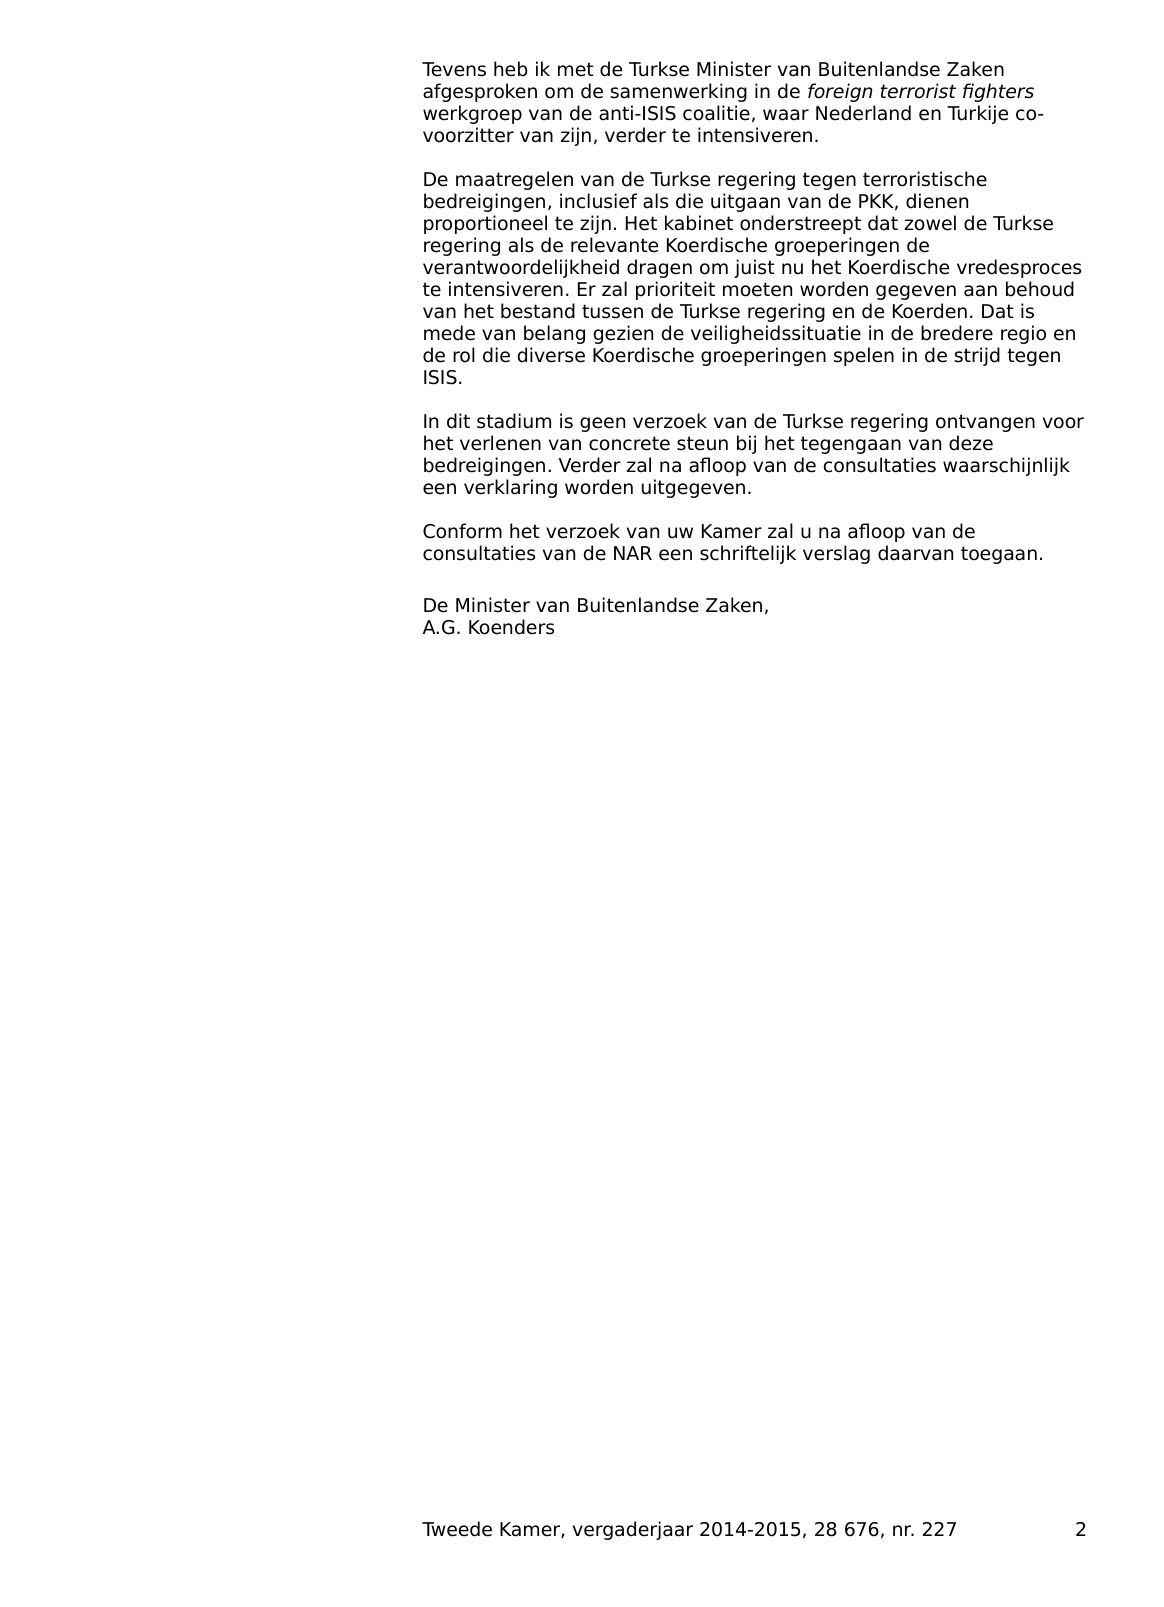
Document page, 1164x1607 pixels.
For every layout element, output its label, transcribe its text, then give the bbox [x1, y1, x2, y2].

text De maatregelen van de Turkse regering tegen terroristische bedreigingen, inclusief als die uitgaan van de PKK, dienen proportioneel te zijn. Het kabinet onderstreept dat zowel de Turkse regering als de relevante Koerdische groeperingen de verantwoordelijkheid dragen om juist nu het Koerdische vredesproces te intensiveren. Er zal prioriteit moeten worden gegeven aan behoud van het bestand tussen de Turkse regering en de Koerden. Dat is mede van belang gezien de veiligheidssituatie in de bredere regio en de rol die diverse Koerdische groeperingen spelen in de strijd tegen ISIS. [422, 169, 1087, 389]
text De Minister van Buitenlandse Zaken, A.G. Koenders [422, 595, 1087, 639]
text Tevens heb ik met de Turkse Minister van Buitenlandse Zaken afgesproken om de samenwerking in de foreign terrorist fighters werkgroep van de anti-ISIS coalitie, waar Nederland en Turkije co-voorzitter van zijn, verder te intensiveren. [422, 59, 1087, 147]
text In dit stadium is geen verzoek van de Turkse regering ontvangen voor het verlenen van concrete steun bij het tegengaan van deze bedreigingen. Verder zal na afloop van de consultaties waarschijnlijk een verklaring worden uitgegeven. [422, 411, 1087, 499]
text Conform het verzoek van uw Kamer zal u na afloop van de consultaties van de NAR een schriftelijk verslag daarvan toegaan. [422, 521, 1087, 565]
